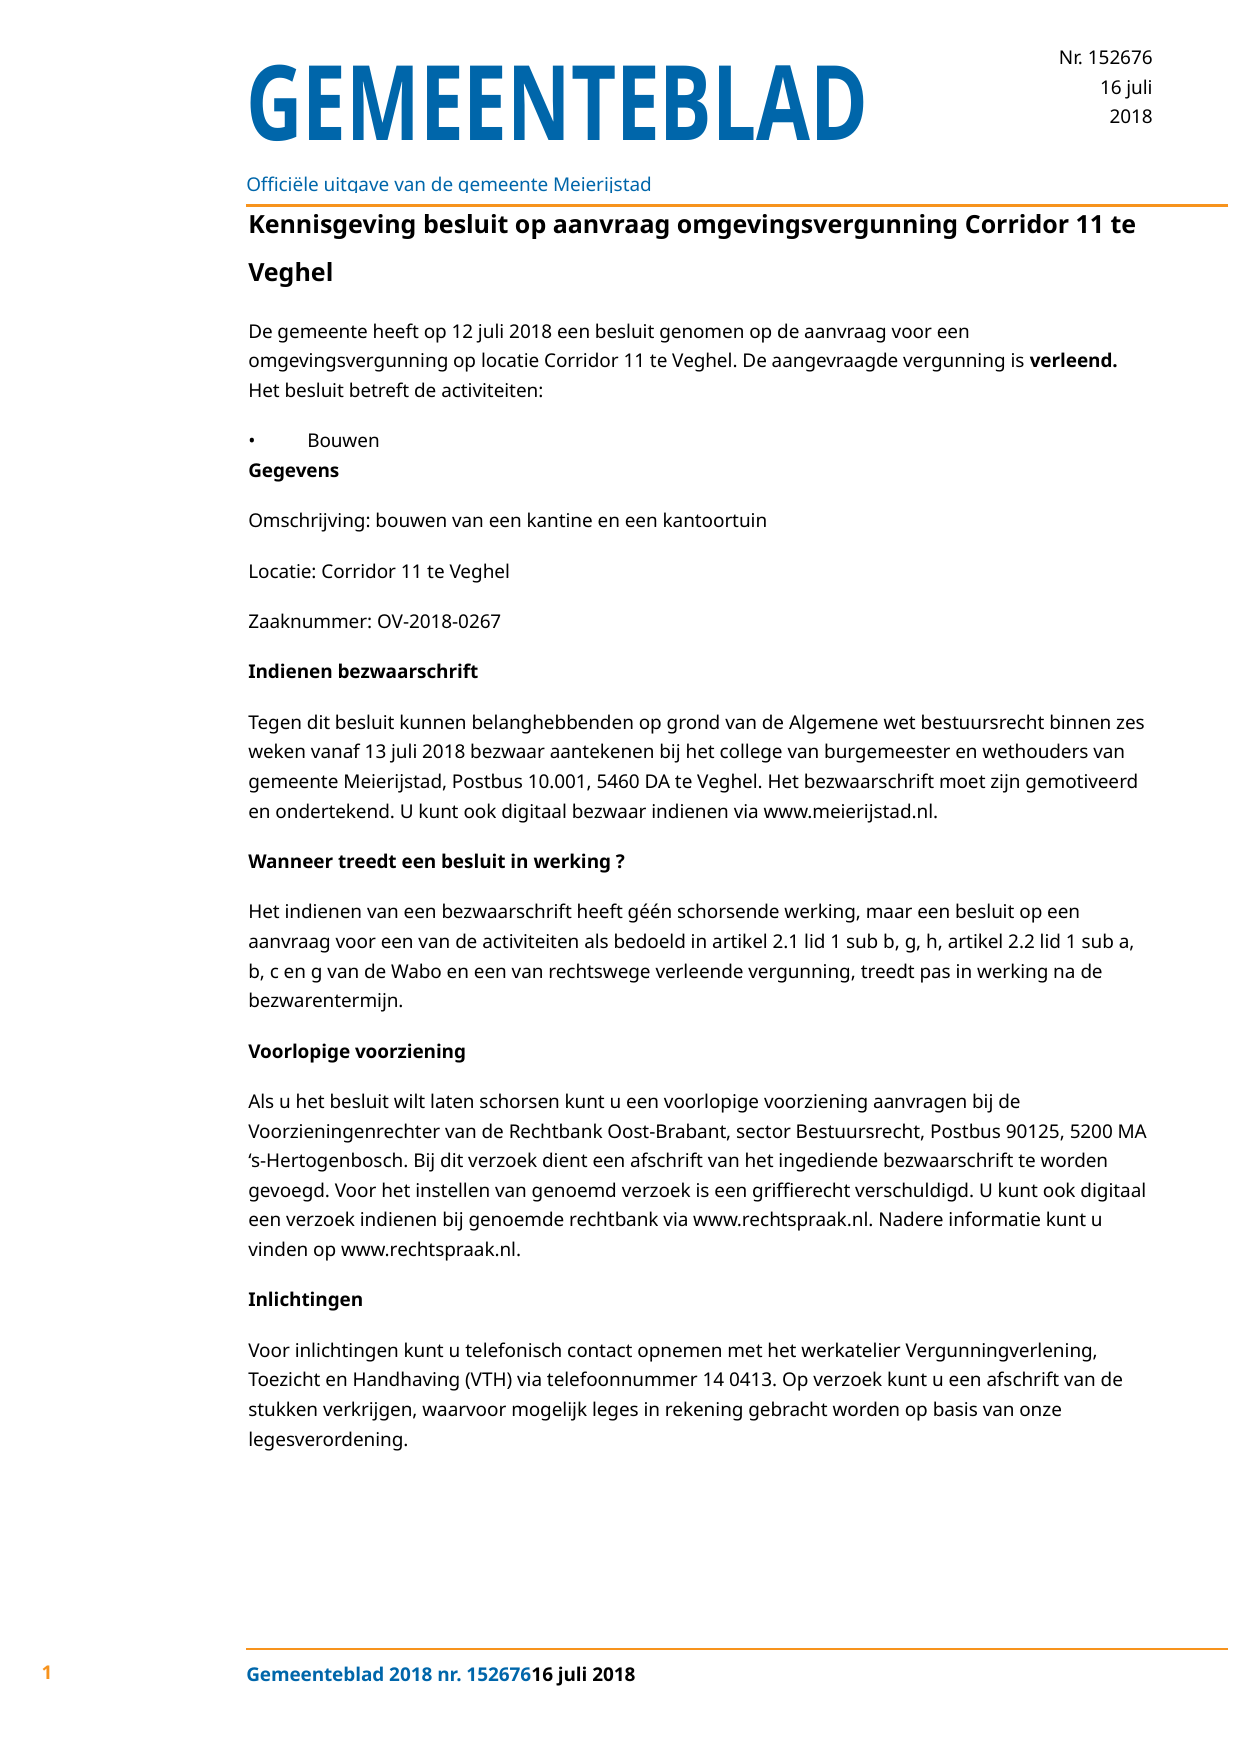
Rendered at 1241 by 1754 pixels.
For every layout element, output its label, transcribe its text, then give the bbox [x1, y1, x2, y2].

text Indienen bezwaarschrift [248, 659, 1152, 684]
text Locatie: Corridor 11 te Veghel [248, 558, 1152, 584]
text Als u het besluit wilt laten schorsen kunt u een voorlopige voorziening aanvragen bij de Voorzieningenrechter van de Rechtbank Oost-Brabant, sector Bestuursrecht, Postbus 90125, 5200 MA ‘s-Hertogenbosch. Bij dit verzoek dient een afschrift van het ingediende bezwaarschrift te worden gevoegd. Voor het instellen van genoemd verzoek is een griffierecht verschuldigd. U kunt ook digitaal een verzoek indienen bij genoemde rechtbank via www.rechtspraak.nl. Nadere informatie kunt u vinden op www.rechtspraak.nl. [248, 1088, 1152, 1262]
text Gegevens [248, 457, 1152, 483]
picture [41, 47, 231, 172]
text De gemeente heeft op 12 juli 2018 een besluit genomen op de aanvraag voor een omgevingsvergunning op locatie Corridor 11 te Veghel. De aangevraagde vergunning is verleend. Het besluit betreft de activiteiten: [248, 318, 1152, 403]
text Omschrijving: bouwen van een kantine en een kantoortuin [248, 507, 1152, 533]
text Het indienen van een bezwaarschrift heeft géén schorsende werking, maar een besluit op een aanvraag voor een van de activiteiten als bedoeld in artikel 2.1 lid 1 sub b, g, h, artikel 2.2 lid 1 sub a, b, c en g van de Wabo en een van rechtswege verleende vergunning, treedt pas in werking na de bezwarentermijn. [248, 899, 1152, 1013]
text Tegen dit besluit kunnen belanghebbenden op grond van de Algemene wet bestuursrecht binnen zes weken vanaf 13 juli 2018 bezwaar aantekenen bij het college van burgemeester en wethouders van gemeente Meierijstad, Postbus 10.001, 5460 DA te Veghel. Het bezwaarschrift moet zijn gemotiveerd en ondertekend. U kunt ook digitaal bezwaar indienen via www.meierijstad.nl. [248, 709, 1152, 824]
text Voor inlichtingen kunt u telefonisch contact opnemen met het werkatelier Vergunningverlening, Toezicht en Handhaving (VTH) via telefoonnummer 14 0413. Op verzoek kunt u een afschrift van de stukken verkrijgen, waarvoor mogelijk leges in rekening gebracht worden op basis van onze legesverordening. [248, 1337, 1152, 1452]
text Kennisgeving besluit op aanvraag omgevingsvergunning Corridor 11 te Veghel [248, 207, 1152, 288]
text Zaaknummer: OV-2018-0267 [248, 608, 1152, 634]
text Voorlopige voorziening [248, 1038, 1152, 1064]
text Wanneer treedt een besluit in werking ? [248, 848, 1152, 874]
list Bouwen [248, 427, 1152, 453]
text Inlichtingen [248, 1287, 1152, 1312]
